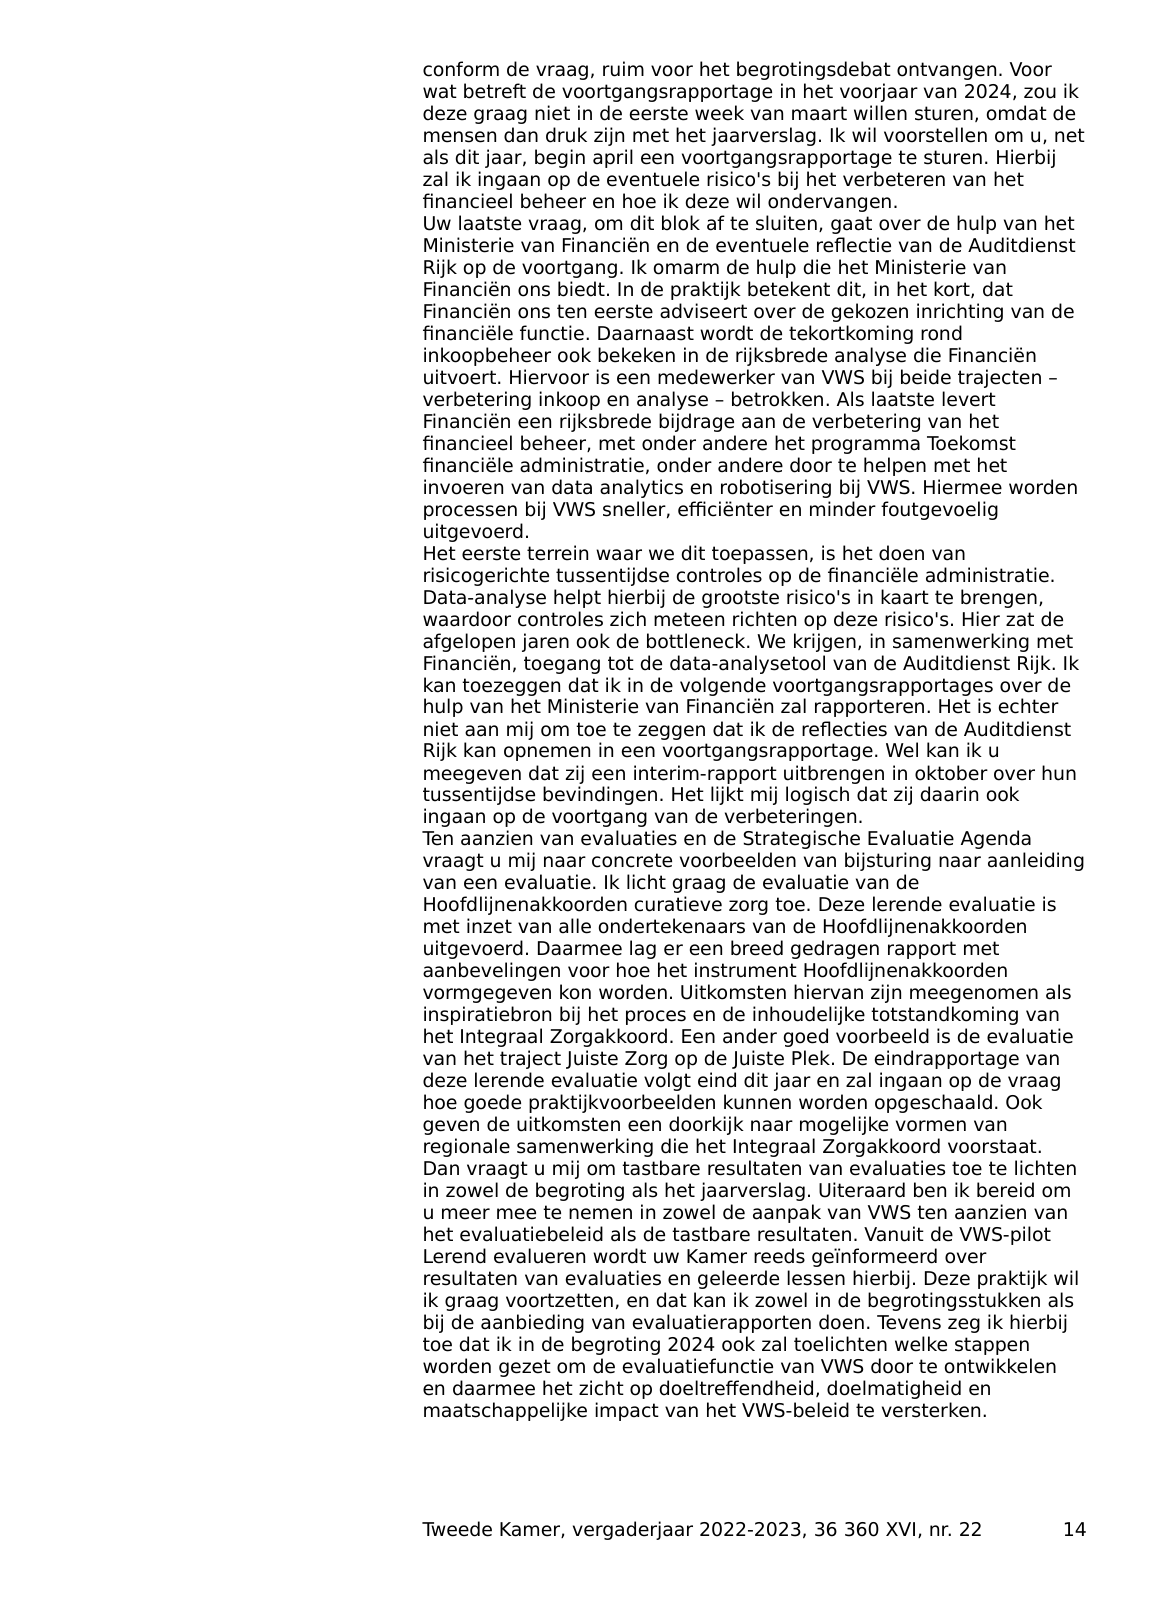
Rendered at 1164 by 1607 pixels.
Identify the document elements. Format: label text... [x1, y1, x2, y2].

text Het eerste terrein waar we dit toepassen, is het doen van risicogerichte tussentijdse controles op de financiële administratie. Data-analyse helpt hierbij de grootste risico's in kaart te brengen, waardoor controles zich meteen richten op deze risico's. Hier zat de afgelopen jaren ook de bottleneck. We krijgen, in samenwerking met Financiën, toegang tot de data-analysetool van de Auditdienst Rijk. Ik kan toezeggen dat ik in de volgende voortgangsrapportages over de hulp van het Ministerie van Financiën zal rapporteren. Het is echter niet aan mij om toe te zeggen dat ik de reflecties van de Auditdienst Rijk kan opnemen in een voortgangsrapportage. Wel kan ik u meegeven dat zij een interim-rapport uitbrengen in oktober over hun tussentijdse bevindingen. Het lijkt mij logisch dat zij daarin ook ingaan op de voortgang van de verbeteringen. [422, 543, 1087, 828]
text Dan vraagt u mij om tastbare resultaten van evaluaties toe te lichten in zowel de begroting als het jaarverslag. Uiteraard ben ik bereid om u meer mee te nemen in zowel de aanpak van VWS ten aanzien van het evaluatiebeleid als de tastbare resultaten. Vanuit de VWS-pilot Lerend evalueren wordt uw Kamer reeds geïnformeerd over resultaten van evaluaties en geleerde lessen hierbij. Deze praktijk wil ik graag voortzetten, en dat kan ik zowel in de begrotingsstukken als bij de aanbieding van evaluatierapporten doen. Tevens zeg ik hierbij toe dat ik in de begroting 2024 ook zal toelichten welke stappen worden gezet om de evaluatiefunctie van VWS door te ontwikkelen en daarmee het zicht op doeltreffendheid, doelmatigheid en maatschappelijke impact van het VWS-beleid te versterken. [422, 1158, 1087, 1422]
text Uw laatste vraag, om dit blok af te sluiten, gaat over de hulp van het Ministerie van Financiën en de eventuele reflectie van de Auditdienst Rijk op de voortgang. Ik omarm de hulp die het Ministerie van Financiën ons biedt. In de praktijk betekent dit, in het kort, dat Financiën ons ten eerste adviseert over de gekozen inrichting van de financiële functie. Daarnaast wordt de tekortkoming rond inkoopbeheer ook bekeken in de rijksbrede analyse die Financiën uitvoert. Hiervoor is een medewerker van VWS bij beide trajecten – verbetering inkoop en analyse – betrokken. Als laatste levert Financiën een rijksbrede bijdrage aan de verbetering van het financieel beheer, met onder andere het programma Toekomst financiële administratie, onder andere door te helpen met het invoeren van data analytics en robotisering bij VWS. Hiermee worden processen bij VWS sneller, efficiënter en minder foutgevoelig uitgevoerd. [422, 213, 1087, 543]
text conform de vraag, ruim voor het begrotingsdebat ontvangen. Voor wat betreft de voortgangsrapportage in het voorjaar van 2024, zou ik deze graag niet in de eerste week van maart willen sturen, omdat de mensen dan druk zijn met het jaarverslag. Ik wil voorstellen om u, net als dit jaar, begin april een voortgangsrapportage te sturen. Hierbij zal ik ingaan op de eventuele risico's bij het verbeteren van het financieel beheer en hoe ik deze wil ondervangen. [422, 59, 1087, 213]
text Ten aanzien van evaluaties en de Strategische Evaluatie Agenda vraagt u mij naar concrete voorbeelden van bijsturing naar aanleiding van een evaluatie. Ik licht graag de evaluatie van de Hoofdlijnenakkoorden curatieve zorg toe. Deze lerende evaluatie is met inzet van alle ondertekenaars van de Hoofdlijnenakkoorden uitgevoerd. Daarmee lag er een breed gedragen rapport met aanbevelingen voor hoe het instrument Hoofdlijnenakkoorden vormgegeven kon worden. Uitkomsten hiervan zijn meegenomen als inspiratiebron bij het proces en de inhoudelijke totstandkoming van het Integraal Zorgakkoord. Een ander goed voorbeeld is de evaluatie van het traject Juiste Zorg op de Juiste Plek. De eindrapportage van deze lerende evaluatie volgt eind dit jaar en zal ingaan op de vraag hoe goede praktijkvoorbeelden kunnen worden opgeschaald. Ook geven de uitkomsten een doorkijk naar mogelijke vormen van regionale samenwerking die het Integraal Zorgakkoord voorstaat. [422, 828, 1087, 1158]
